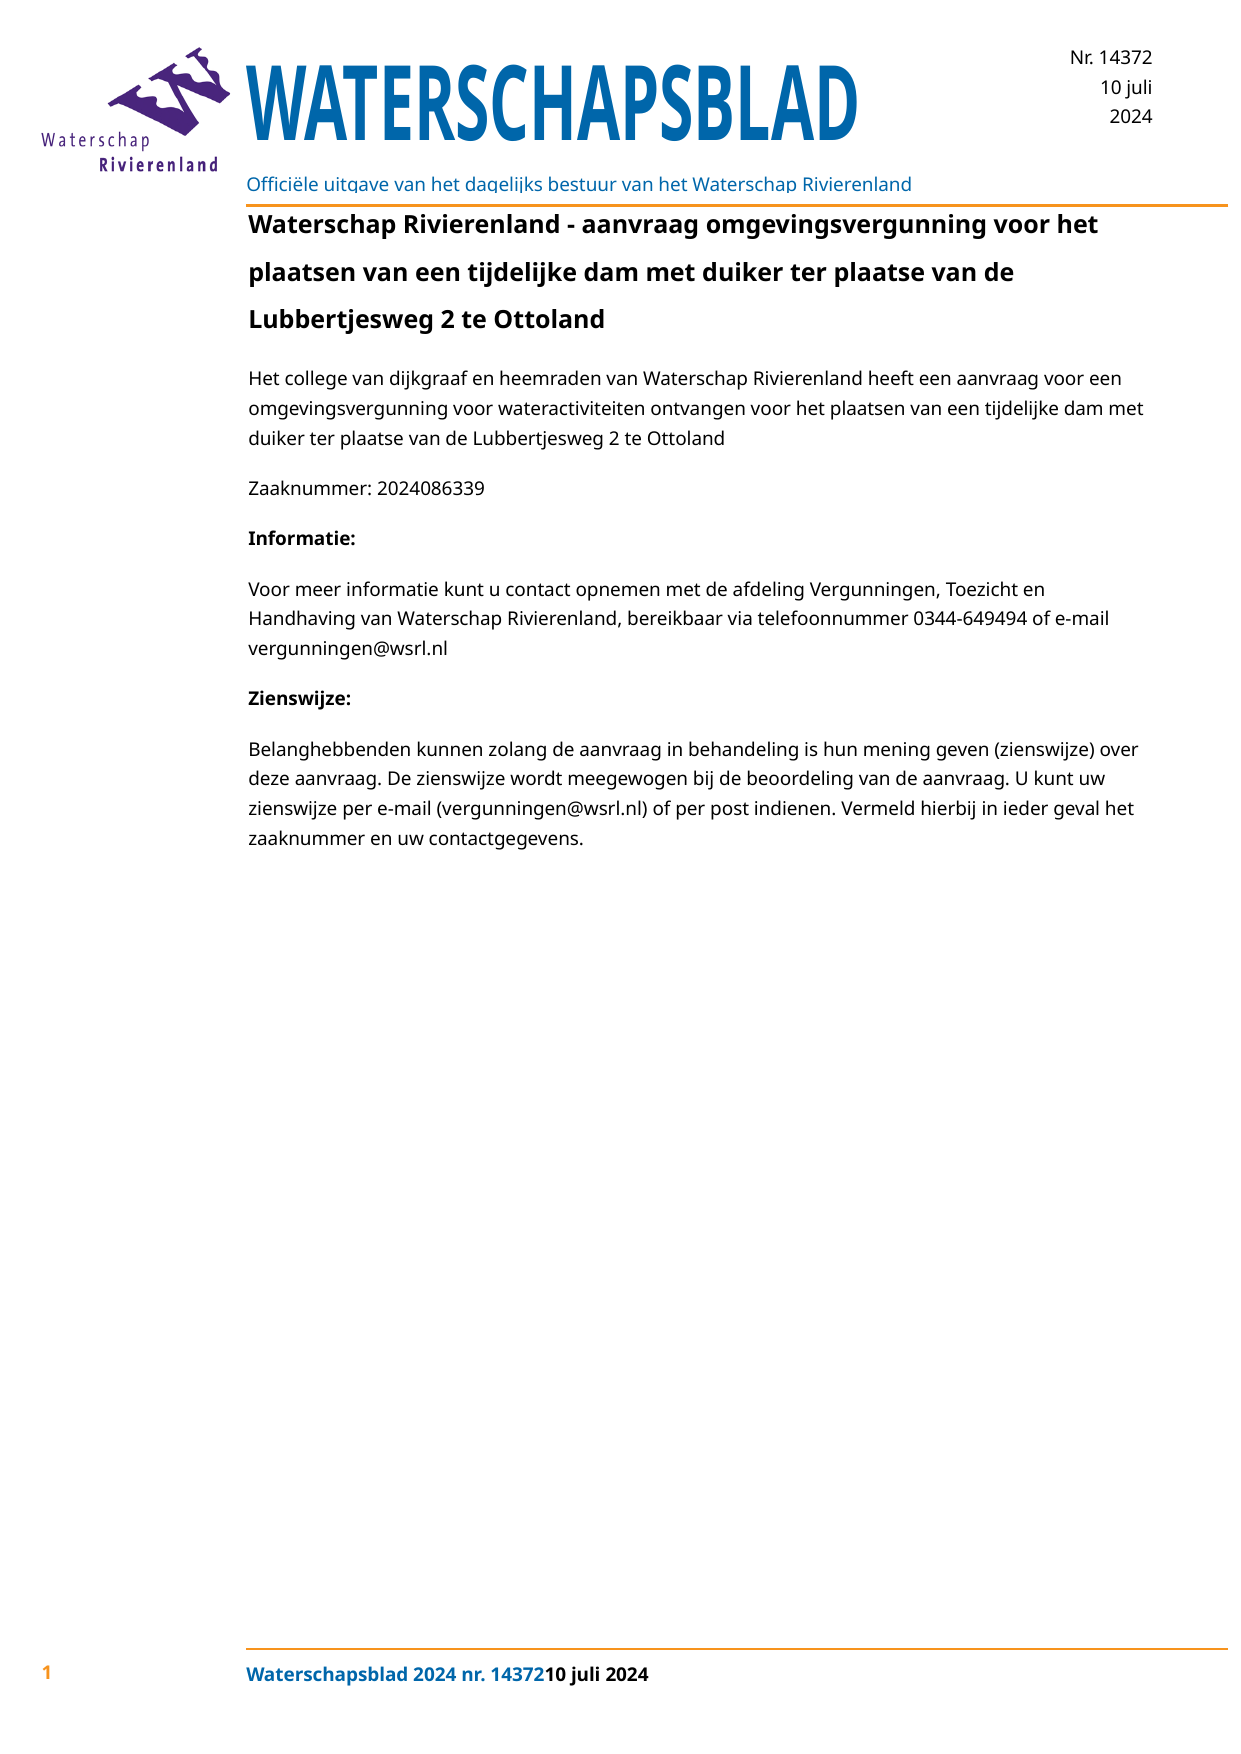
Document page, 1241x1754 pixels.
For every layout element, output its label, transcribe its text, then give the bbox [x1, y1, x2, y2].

text Belanghebbenden kunnen zolang de aanvraag in behandeling is hun mening geven (zienswijze) over deze aanvraag. De zienswijze wordt meegewogen bij de beoordeling van de aanvraag. U kunt uw zienswijze per e-mail (vergunningen@wsrl.nl) of per post indienen. Vermeld hierbij in ieder geval het zaaknummer en uw contactgegevens. [248, 736, 1152, 850]
picture [41, 47, 231, 172]
text Waterschap Rivierenland - aanvraag omgevingsvergunning voor het plaatsen van een tijdelijke dam met duiker ter plaatse van de Lubbertjesweg 2 te Ottoland [248, 207, 1152, 336]
text Zienswijze: [248, 686, 1152, 711]
text Zaaknummer: 2024086339 [248, 475, 1152, 501]
text Voor meer informatie kunt u contact opnemen met de afdeling Vergunningen, Toezicht en Handhaving van Waterschap Rivierenland, bereikbaar via telefoonnummer 0344-649494 of e-mail vergunningen@wsrl.nl [248, 576, 1152, 661]
text Informatie: [248, 526, 1152, 551]
text Het college van dijkgraaf en heemraden van Waterschap Rivierenland heeft een aanvraag voor een omgevingsvergunning voor wateractiviteiten ontvangen voor het plaatsen van een tijdelijke dam met duiker ter plaatse van de Lubbertjesweg 2 te Ottoland [248, 366, 1152, 450]
